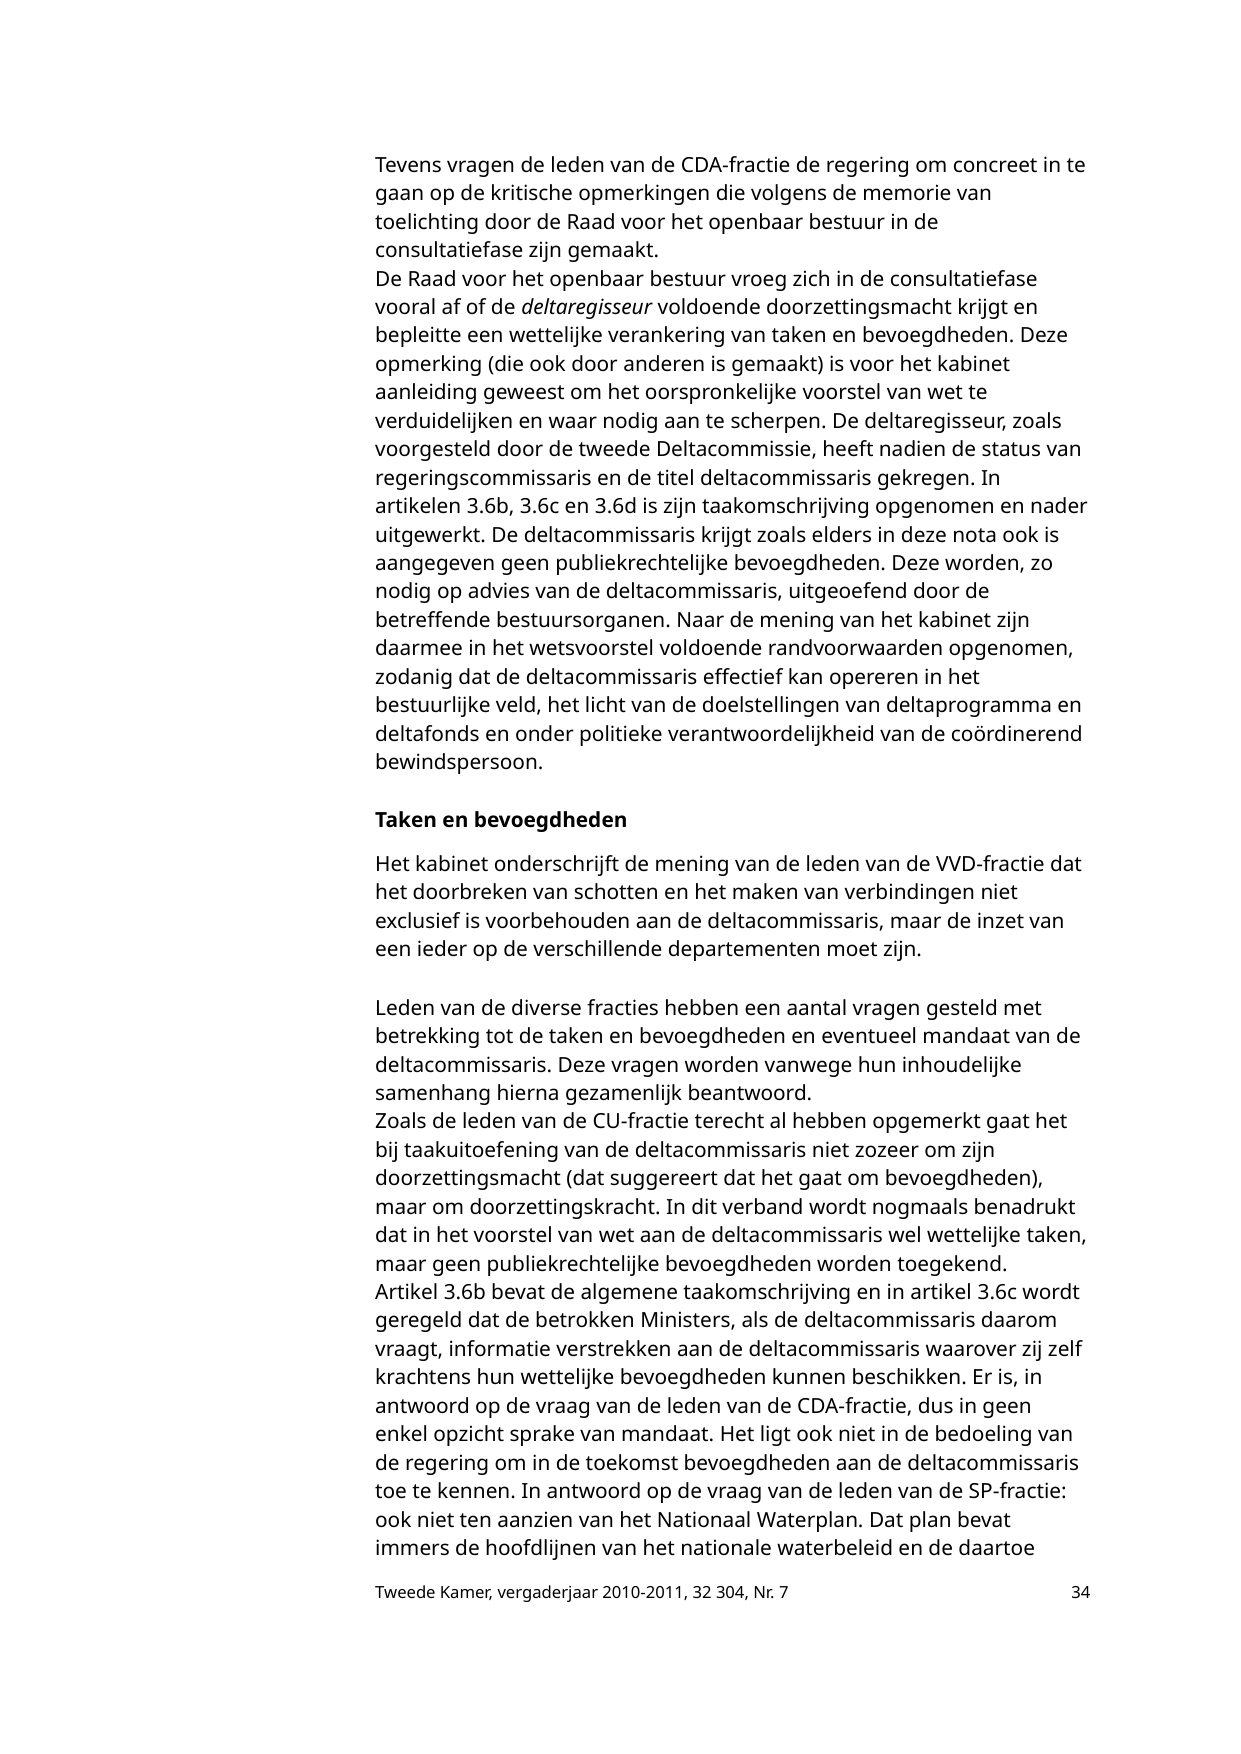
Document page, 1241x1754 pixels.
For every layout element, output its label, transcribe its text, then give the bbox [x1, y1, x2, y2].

text Tevens vragen de leden van de CDA-fractie de regering om concreet in te gaan op de kritische opmerkingen die volgens de memorie van toelichting door de Raad voor het openbaar bestuur in de consultatiefase zijn gemaakt. [375, 150, 1090, 264]
text Leden van de diverse fracties hebben een aantal vragen gesteld met betrekking tot de taken en bevoegdheden en eventueel mandaat van de deltacommissaris. Deze vragen worden vanwege hun inhoudelijke samenhang hierna gezamenlijk beantwoord. [375, 993, 1090, 1107]
text De Raad voor het openbaar bestuur vroeg zich in de consultatiefase vooral af of de deltaregisseur voldoende doorzettingsmacht krijgt en bepleitte een wettelijke verankering van taken en bevoegdheden. Deze opmerking (die ook door anderen is gemaakt) is voor het kabinet aanleiding geweest om het oorspronkelijke voorstel van wet te verduidelijken en waar nodig aan te scherpen. De deltaregisseur, zoals voorgesteld door de tweede Deltacommissie, heeft nadien de status van regeringscommissaris en de titel deltacommissaris gekregen. In artikelen 3.6b, 3.6c en 3.6d is zijn taakomschrijving opgenomen en nader uitgewerkt. De deltacommissaris krijgt zoals elders in deze nota ook is aangegeven geen publiekrechtelijke bevoegdheden. Deze worden, zo nodig op advies van de deltacommissaris, uitgeoefend door de betreffende bestuursorganen. Naar de mening van het kabinet zijn daarmee in het wetsvoorstel voldoende randvoorwaarden opgenomen, zodanig dat de deltacommissaris effectief kan opereren in het bestuurlijke veld, het licht van de doelstellingen van deltaprogramma en deltafonds en onder politieke verantwoordelijkheid van de coördinerend bewindspersoon. [375, 264, 1090, 776]
text Zoals de leden van de CU-fractie terecht al hebben opgemerkt gaat het bij taakuitoefening van de deltacommissaris niet zozeer om zijn doorzettingsmacht (dat suggereert dat het gaat om bevoegdheden), maar om doorzettingskracht. In dit verband wordt nogmaals benadrukt dat in het voorstel van wet aan de deltacommissaris wel wettelijke taken, maar geen publiekrechtelijke bevoegdheden worden toegekend. Artikel 3.6b bevat de algemene taakomschrijving en in artikel 3.6c wordt geregeld dat de betrokken Ministers, als de deltacommissaris daarom vraagt, informatie verstrekken aan de deltacommissaris waarover zij zelf krachtens hun wettelijke bevoegdheden kunnen beschikken. Er is, in antwoord op de vraag van de leden van de CDA-fractie, dus in geen enkel opzicht sprake van mandaat. Het ligt ook niet in de bedoeling van de regering om in de toekomst bevoegdheden aan de deltacommissaris toe te kennen. In antwoord op de vraag van de leden van de SP-fractie: ook niet ten aanzien van het Nationaal Waterplan. Dat plan bevat immers de hoofdlijnen van het nationale waterbeleid en de daartoe [375, 1107, 1090, 1562]
text Taken en bevoegdheden [375, 806, 1090, 834]
text Het kabinet onderschrijft de mening van de leden van de VVD-fractie dat het doorbreken van schotten en het maken van verbindingen niet exclusief is voorbehouden aan de deltacommissaris, maar de inzet van een ieder op de verschillende departementen moet zijn. [375, 849, 1090, 963]
